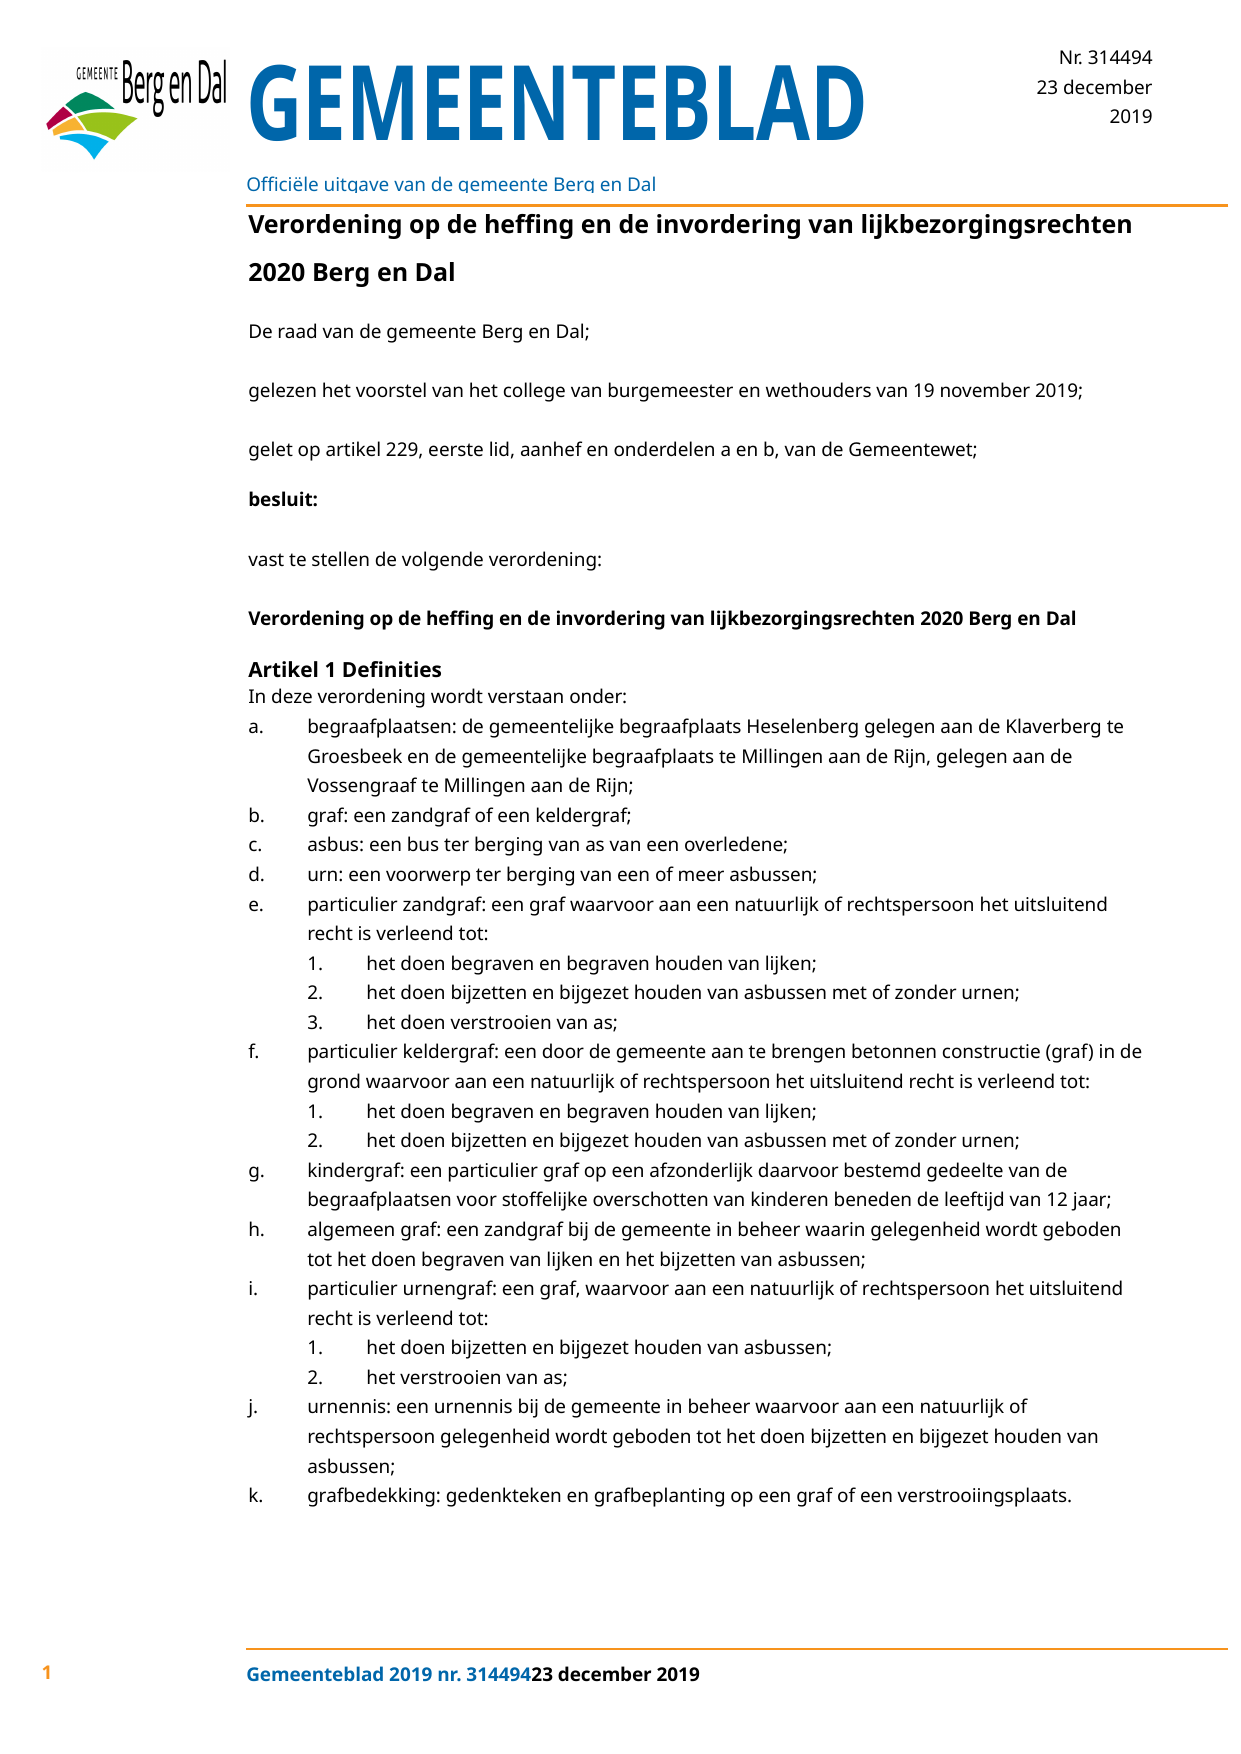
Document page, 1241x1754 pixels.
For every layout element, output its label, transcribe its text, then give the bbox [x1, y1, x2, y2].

text vast te stellen de volgende verordening: [248, 546, 1152, 571]
list het doen verstrooien van as; [307, 1009, 1152, 1035]
list asbus: een bus ter berging van as van een overledene; [248, 832, 1152, 857]
list particulier urnengraf: een graf, waarvoor aan een natuurlijk of rechtspersoon het uitsluitend recht is verleend tot: [248, 1275, 1152, 1331]
list het verstrooien van as; [307, 1364, 1152, 1390]
text Artikel 1 Definities [248, 655, 1152, 684]
list grafbedekking: gedenkteken en grafbeplanting op een graf of een verstrooiingsplaats. [248, 1482, 1152, 1508]
text Verordening op de heffing en de invordering van lijkbezorgingsrechten 2020 Berg en Dal [248, 207, 1152, 288]
list particulier zandgraf: een graf waarvoor aan een natuurlijk of rechtspersoon het uitsluitend recht is verleend tot: [248, 891, 1152, 946]
list het doen begraven en begraven houden van lijken; [307, 1098, 1152, 1124]
list het doen begraven en begraven houden van lijken; [307, 950, 1152, 976]
text gelet op artikel 229, eerste lid, aanhef en onderdelen a en b, van de Gemeentewet; [248, 436, 1152, 462]
text De raad van de gemeente Berg en Dal; [248, 318, 1152, 344]
list graf: een zandgraf of een keldergraf; [248, 802, 1152, 828]
list het doen bijzetten en bijgezet houden van asbussen; [307, 1334, 1152, 1360]
list urn: een voorwerp ter berging van een of meer asbussen; [248, 861, 1152, 887]
list begraafplaatsen: de gemeentelijke begraafplaats Heselenberg gelegen aan de Klaverberg te Groesbeek en de gemeentelijke begraafplaats te Millingen aan de Rijn, gelegen aan de Vossengraaf te Millingen aan de Rijn; [248, 713, 1152, 798]
list algemeen graf: een zandgraf bij de gemeente in beheer waarin gelegenheid wordt geboden tot het doen begraven van lijken en het bijzetten van asbussen; [248, 1216, 1152, 1272]
text Verordening op de heffing en de invordering van lijkbezorgingsrechten 2020 Berg en Dal [248, 605, 1152, 631]
list het doen bijzetten en bijgezet houden van asbussen met of zonder urnen; [307, 979, 1152, 1005]
list urnennis: een urnennis bij de gemeente in beheer waarvoor aan een natuurlijk of rechtspersoon gelegenheid wordt geboden tot het doen bijzetten en bijgezet houden van asbussen; [248, 1394, 1152, 1479]
list particulier keldergraf: een door de gemeente aan te brengen betonnen constructie (graf) in de grond waarvoor aan een natuurlijk of rechtspersoon het uitsluitend recht is verleend tot: [248, 1039, 1152, 1094]
list kindergraf: een particulier graf op een afzonderlijk daarvoor bestemd gedeelte van de begraafplaatsen voor stoffelijke overschotten van kinderen beneden de leeftijd van 12 jaar; [248, 1157, 1152, 1212]
picture [41, 47, 231, 172]
list het doen bijzetten en bijgezet houden van asbussen met of zonder urnen; [307, 1127, 1152, 1153]
text gelezen het voorstel van het college van burgemeester en wethouders van 19 november 2019; [248, 377, 1152, 403]
text In deze verordening wordt verstaan onder: [248, 684, 1152, 709]
text besluit: [248, 487, 1152, 512]
